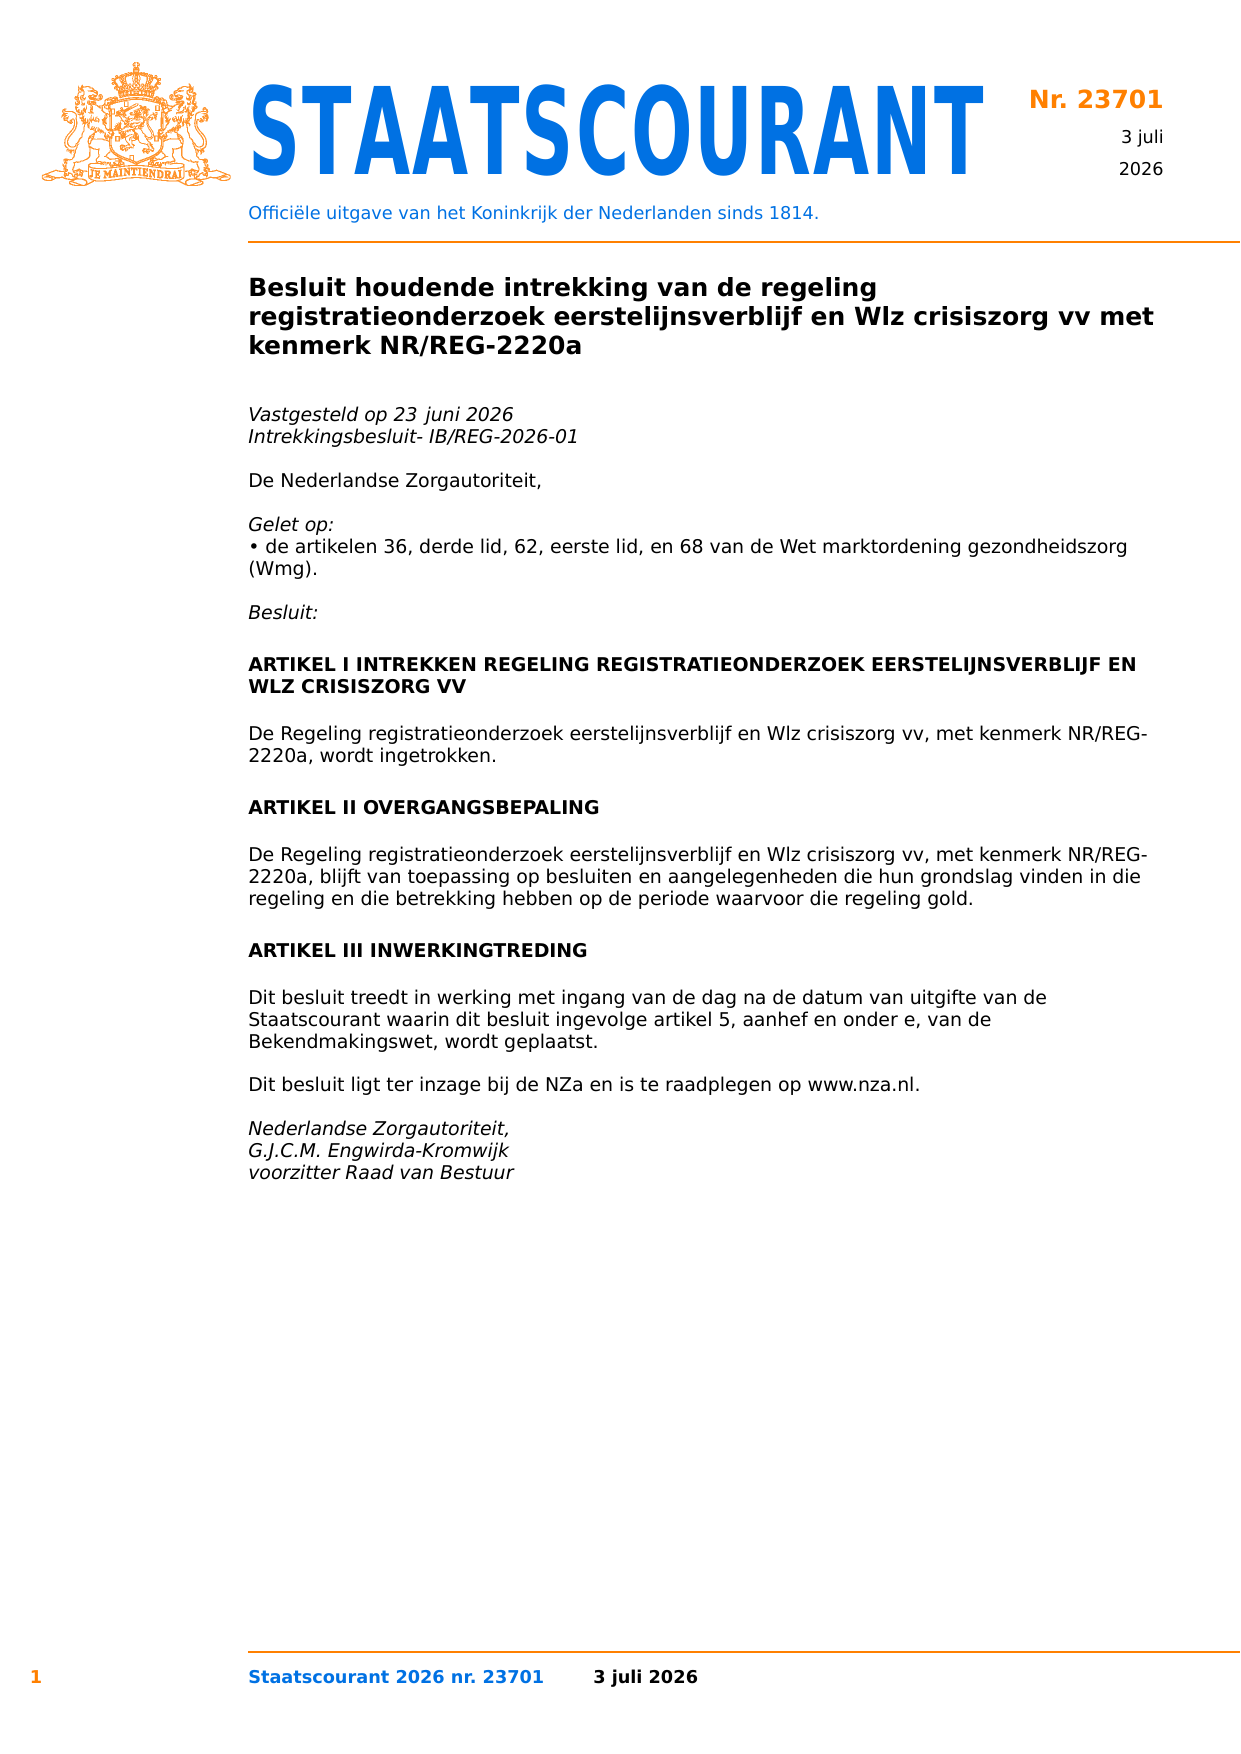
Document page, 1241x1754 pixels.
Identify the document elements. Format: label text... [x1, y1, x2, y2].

subtitle ARTIKEL I INTREKKEN REGELING REGISTRATIEONDERZOEK EERSTELIJNSVERBLIJF EN WLZ CRISISZORG VV [248, 654, 1163, 698]
table_header STAATSCOURANT [248, 62, 998, 203]
text Vastgesteld op 23 juni 2026 [248, 404, 1163, 426]
text Gelet op: [248, 514, 1163, 536]
table_cell Officiële uitgave van het Koninkrijk der Nederlanden sinds 1814. [248, 203, 1240, 241]
subtitle ARTIKEL III INWERKINGTREDING [248, 939, 1163, 962]
text Intrekkingsbesluit- IB/REG-2026-01 [248, 426, 1163, 448]
text De Regeling registratieonderzoek eerstelijnsverblijf en Wlz crisiszorg vv, met kenmerk NR/REG-2220a, blijft van toepassing op besluiten en aangelegenheden die hun grondslag vinden in die regeling en die betrekking hebben op de periode waarvoor die regeling gold. [248, 844, 1163, 909]
text Dit besluit treedt in werking met ingang van de dag na de datum van uitgifte van de Staatscourant waarin dit besluit ingevolge artikel 5, aanhef en onder e, van de Bekendmakingswet, wordt geplaatst. [248, 987, 1163, 1052]
table_header [25, 62, 248, 241]
text Nederlandse Zorgautoriteit, G.J.C.M. Engwirda-Kromwijk voorzitter Raad van Bestuur [248, 1118, 1163, 1184]
subtitle Besluit houdende intrekking van de regeling registratieonderzoek eerstelijnsverblijf en Wlz crisiszorg vv met kenmerk NR/REG-2220a [248, 273, 1163, 361]
text Besluit: [248, 602, 1163, 624]
table_cell 2026 [998, 153, 1240, 203]
text • de artikelen 36, derde lid, 62, eerste lid, en 68 van de Wet marktordening gezondheidszorg (Wmg). [248, 536, 1163, 580]
text De Regeling registratieonderzoek eerstelijnsverblijf en Wlz crisiszorg vv, met kenmerk NR/REG-2220a, wordt ingetrokken. [248, 723, 1163, 767]
table_header Nr. 23701 [998, 62, 1240, 121]
text De Nederlandse Zorgautoriteit, [248, 470, 1163, 492]
picture [41, 62, 231, 186]
text Dit besluit ligt ter inzage bij de NZa en is te raadplegen op www.nza.nl. [248, 1074, 1163, 1096]
subtitle ARTIKEL II OVERGANGSBEPALING [248, 797, 1163, 819]
table_cell 3 juli [998, 121, 1240, 153]
